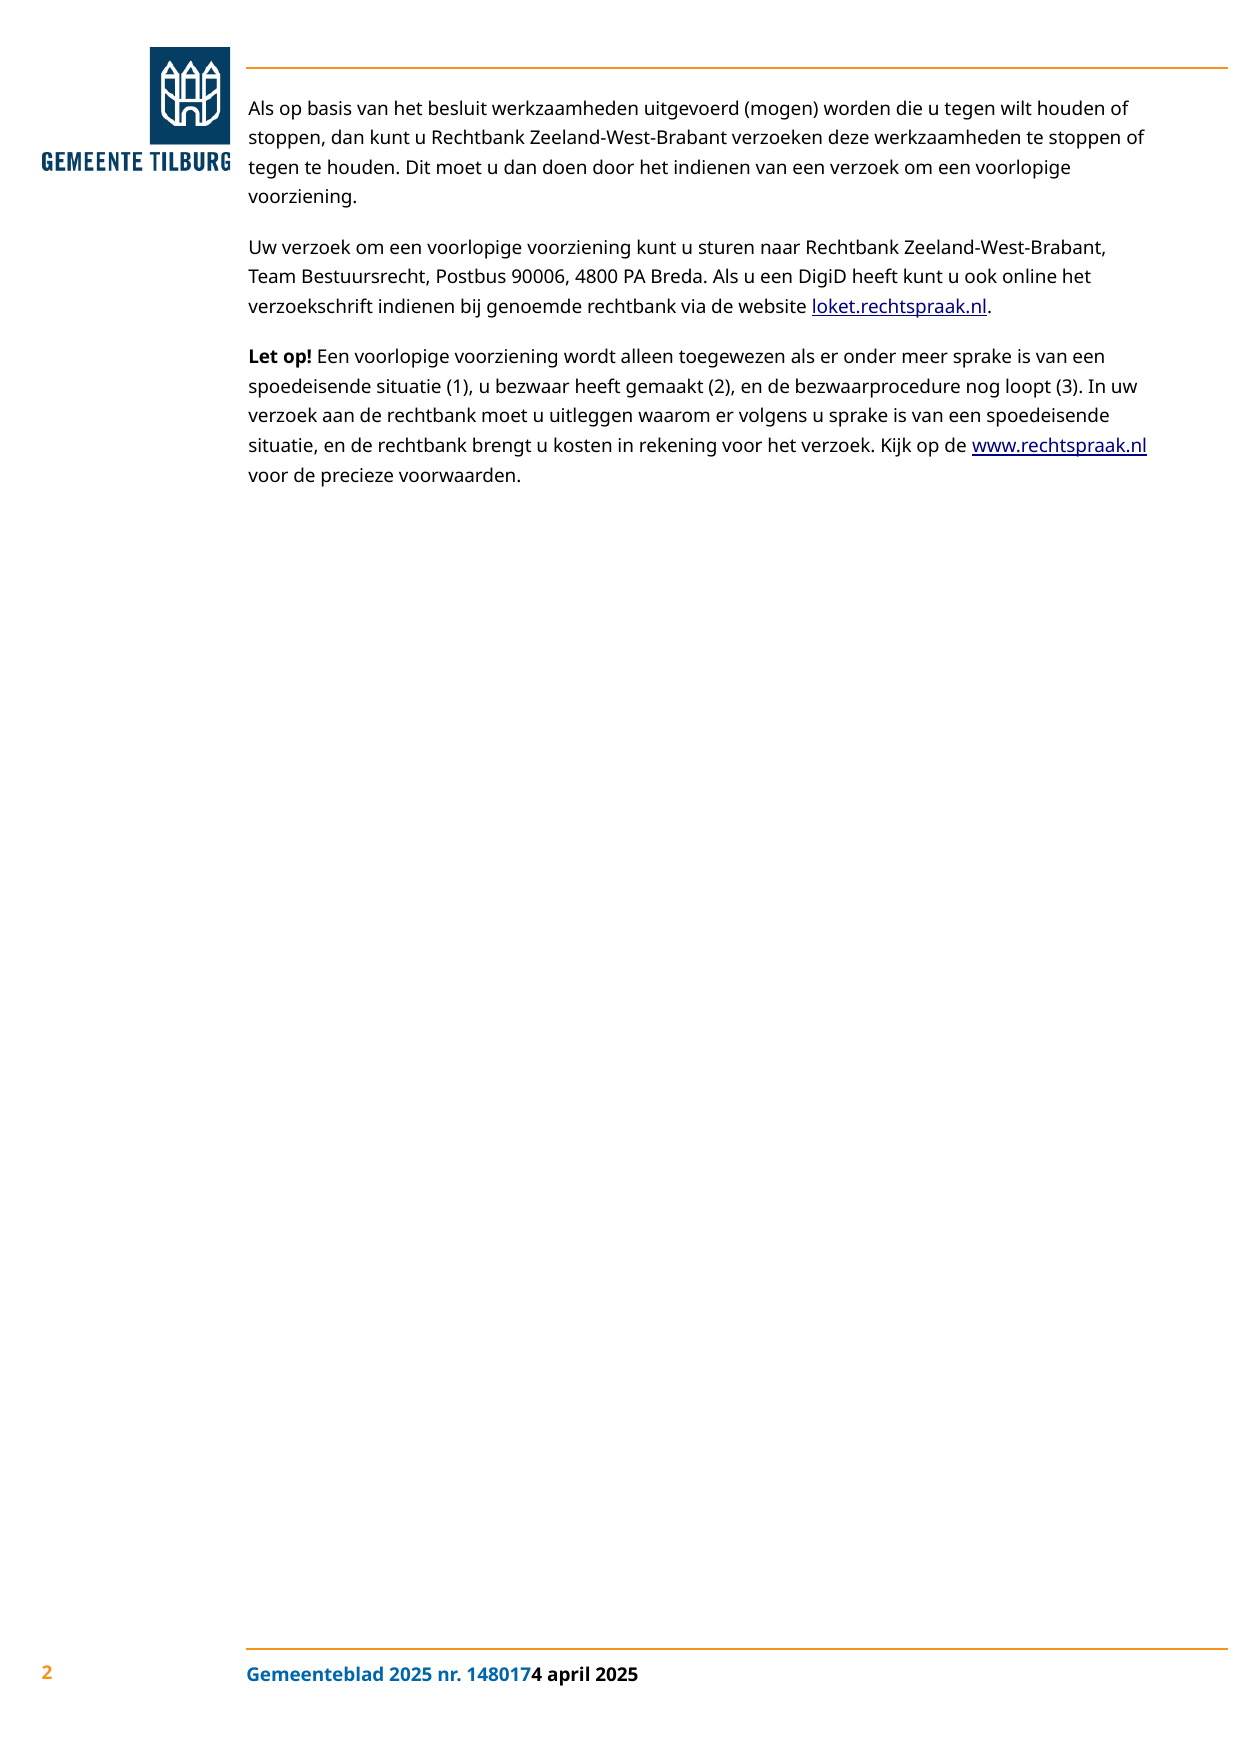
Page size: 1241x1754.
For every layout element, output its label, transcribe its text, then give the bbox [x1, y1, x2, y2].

text Let op! Een voorlopige voorziening wordt alleen toegewezen als er onder meer sprake is van een spoedeisende situatie (1), u bezwaar heeft gemaakt (2), en de bezwaarprocedure nog loopt (3). In uw verzoek aan de rechtbank moet u uitleggen waarom er volgens u sprake is van een spoedeisende situatie, en de rechtbank brengt u kosten in rekening voor het verzoek. Kijk op de www.rechtspraak.nl voor de precieze voorwaarden. [248, 343, 1152, 488]
text Uw verzoek om een voorlopige voorziening kunt u sturen naar Rechtbank Zeeland-West-Brabant, Team Bestuursrecht, Postbus 90006, 4800 PA Breda. Als u een DigiD heeft kunt u ook online het verzoekschrift indienen bij genoemde rechtbank via de website loket.rechtspraak.nl. [248, 234, 1152, 319]
picture [41, 47, 231, 172]
text Als op basis van het besluit werkzaamheden uitgevoerd (mogen) worden die u tegen wilt houden of stoppen, dan kunt u Rechtbank Zeeland-West-Brabant verzoeken deze werkzaamheden te stoppen of tegen te houden. Dit moet u dan doen door het indienen van een verzoek om een voorlopige voorziening. [248, 95, 1152, 209]
